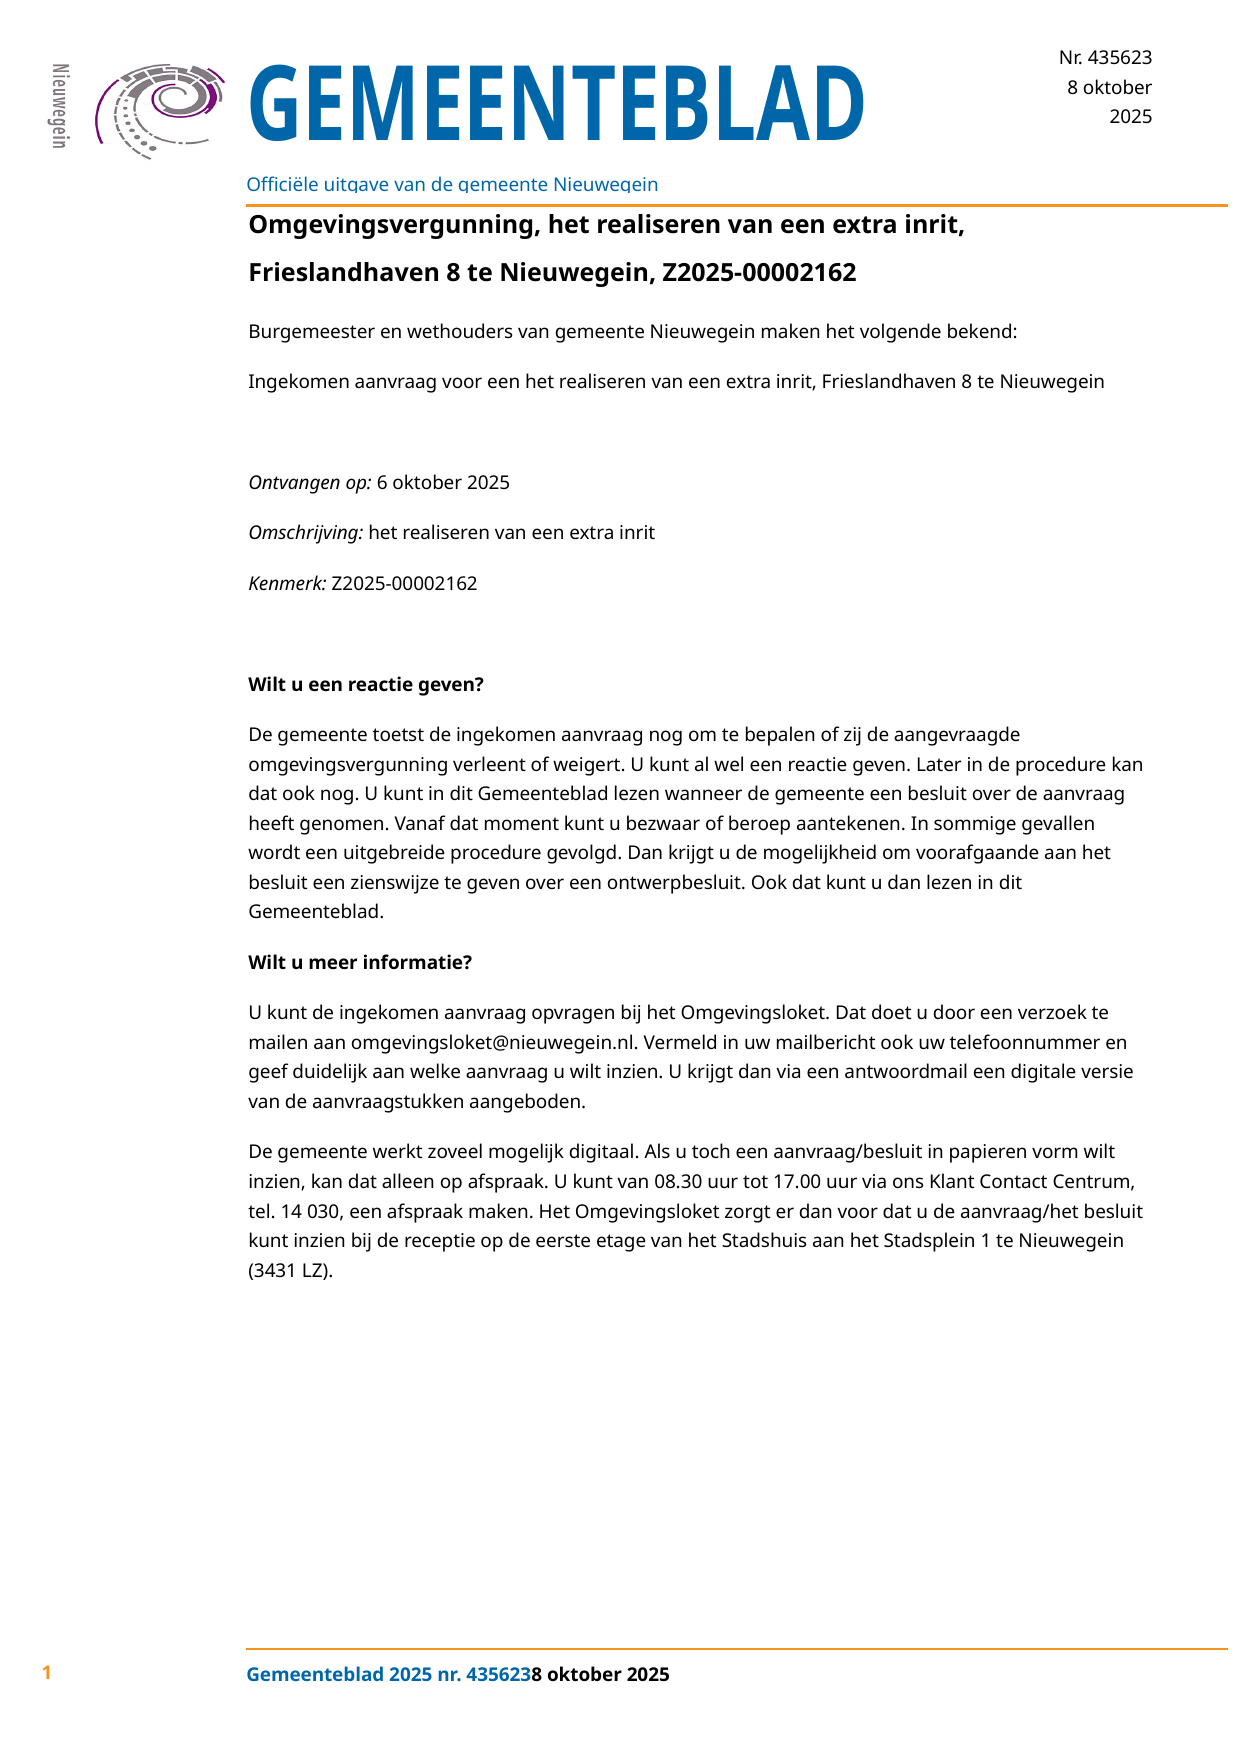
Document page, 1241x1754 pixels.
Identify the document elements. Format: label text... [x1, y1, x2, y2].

text Burgemeester en wethouders van gemeente Nieuwegein maken het volgende bekend: [248, 318, 1152, 344]
picture [41, 47, 231, 172]
text De gemeente toetst de ingekomen aanvraag nog om te bepalen of zij de aangevraagde omgevingsvergunning verleent of weigert. U kunt al wel een reactie geven. Later in de procedure kan dat ook nog. U kunt in dit Gemeenteblad lezen wanneer de gemeente een besluit over de aanvraag heeft genomen. Vanaf dat moment kunt u bezwaar of beroep aantekenen. In sommige gevallen wordt een uitgebreide procedure gevolgd. Dan krijgt u de mogelijkheid om voorafgaande aan het besluit een zienswijze te geven over een ontwerpbesluit. Ook dat kunt u dan lezen in dit Gemeenteblad. [248, 721, 1152, 924]
text U kunt de ingekomen aanvraag opvragen bij het Omgevingsloket. Dat doet u door een verzoek te mailen aan omgevingsloket@nieuwegein.nl. Vermeld in uw mailbericht ook uw telefoonnummer en geef duidelijk aan welke aanvraag u wilt inzien. U krijgt dan via een antwoordmail een digitale versie van de aanvraagstukken aangeboden. [248, 999, 1152, 1114]
text Omschrijving: het realiseren van een extra inrit [248, 519, 1152, 545]
text Ingekomen aanvraag voor een het realiseren van een extra inrit, Frieslandhaven 8 te Nieuwegein [248, 368, 1152, 394]
text Ontvangen op: 6 oktober 2025 [248, 469, 1152, 495]
text Omgevingsvergunning, het realiseren van een extra inrit, Frieslandhaven 8 te Nieuwegein, Z2025-00002162 [248, 207, 1152, 288]
text Kenmerk: Z2025-00002162 [248, 570, 1152, 596]
text Wilt u een reactie geven? [248, 671, 1152, 697]
text De gemeente werkt zoveel mogelijk digitaal. Als u toch een aanvraag/besluit in papieren vorm wilt inzien, kan dat alleen op afspraak. U kunt van 08.30 uur tot 17.00 uur via ons Klant Contact Centrum, tel. 14 030, een afspraak maken. Het Omgevingsloket zorgt er dan voor dat u de aanvraag/het besluit kunt inzien bij de receptie op de eerste etage van het Stadshuis aan het Stadsplein 1 te Nieuwegein (3431 LZ). [248, 1139, 1152, 1283]
text Wilt u meer informatie? [248, 949, 1152, 975]
